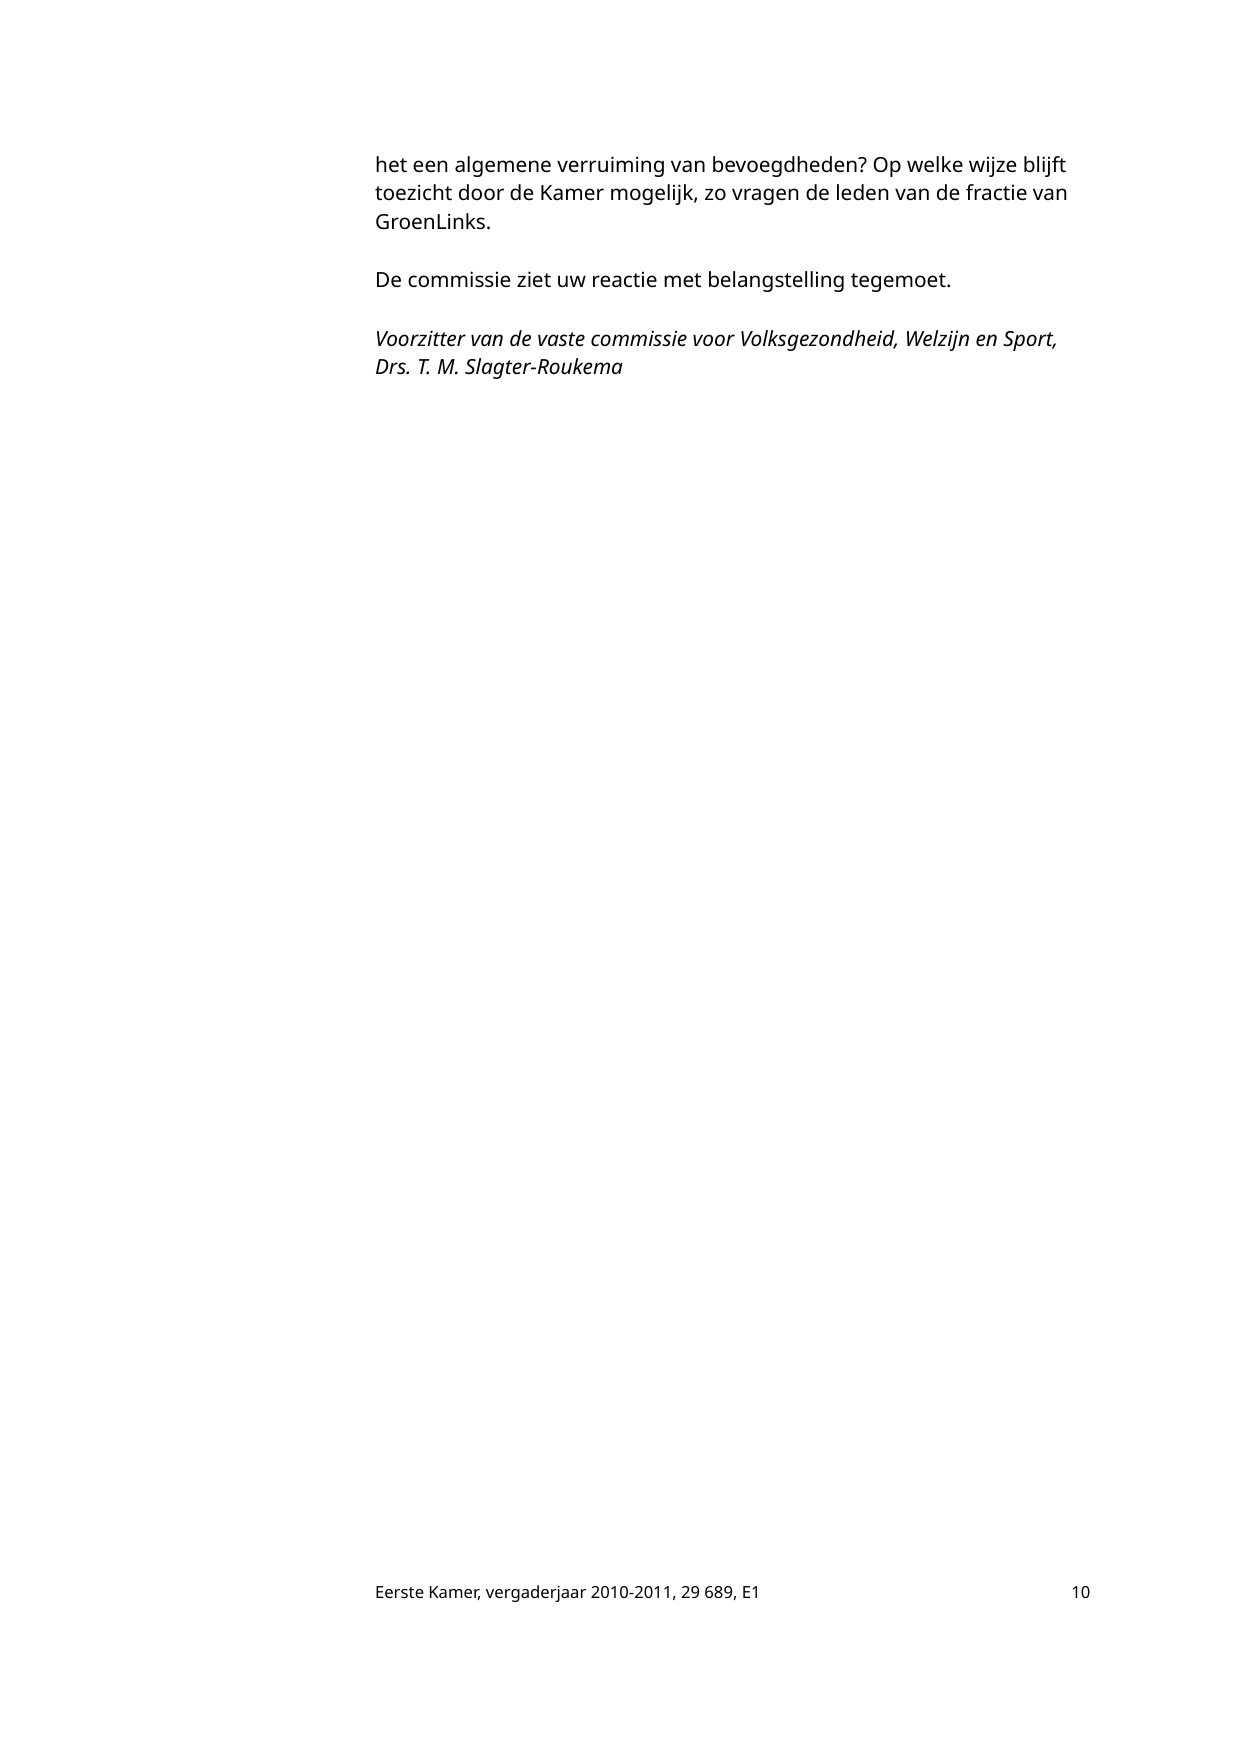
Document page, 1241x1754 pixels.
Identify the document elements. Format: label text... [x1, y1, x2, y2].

text het een algemene verruiming van bevoegdheden? Op welke wijze blijft toezicht door de Kamer mogelijk, zo vragen de leden van de fractie van GroenLinks. [375, 150, 1090, 235]
text Drs. T. M. Slagter-Roukema [375, 352, 1090, 381]
text De commissie ziet uw reactie met belangstelling tegemoet. [375, 265, 1090, 294]
text Voorzitter van de vaste commissie voor Volksgezondheid, Welzijn en Sport, [375, 324, 1090, 352]
